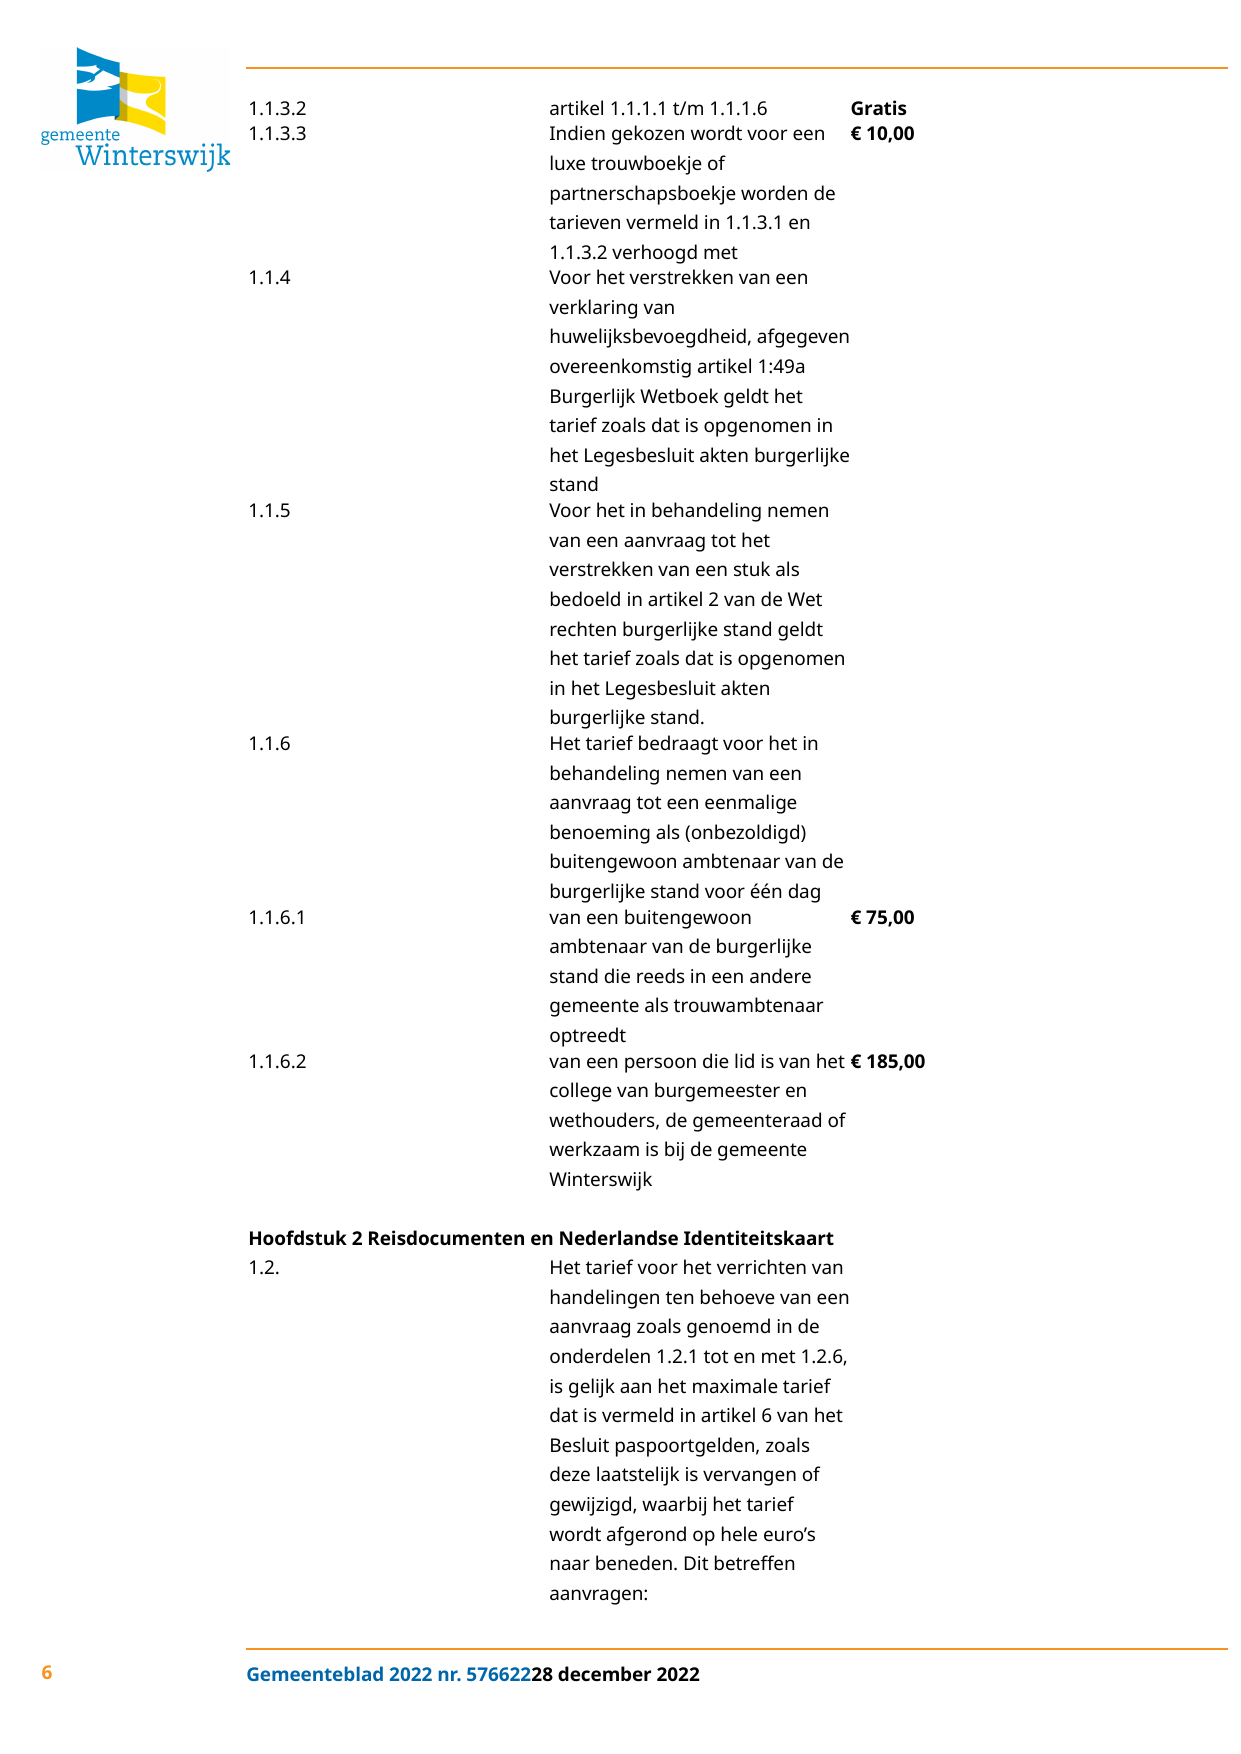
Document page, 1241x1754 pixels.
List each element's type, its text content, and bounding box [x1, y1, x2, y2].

table_cell 1.1.6.2 [248, 1048, 549, 1192]
picture [41, 47, 231, 172]
table_cell 1.1.6.1 [248, 904, 549, 1048]
table_cell 1.1.3.2 [248, 95, 549, 121]
table_cell [850, 498, 1152, 730]
table_cell Voor het in behandeling nemen van een aanvraag tot het verstrekken van een stuk als bedoeld in artikel 2 van de Wet rechten burgerlijke stand geldt het tarief zoals dat is opgenomen in het Legesbesluit akten burgerlijke stand. [549, 498, 850, 730]
table_cell [850, 265, 1152, 497]
table_cell € 75,00 [850, 904, 1152, 1048]
table_cell Indien gekozen wordt voor een luxe trouwboekje of partnerschapsboekje worden de tarieven vermeld in 1.1.3.1 en 1.1.3.2 verhoogd met [549, 121, 850, 264]
table_cell 1.1.6 [248, 730, 549, 904]
table_header [850, 1255, 1152, 1606]
table_cell van een persoon die lid is van het college van burgemeester en wethouders, de gemeenteraad of werkzaam is bij de gemeente Winterswijk [549, 1048, 850, 1192]
table_cell Voor het verstrekken van een verklaring van huwelijksbevoegdheid, afgegeven overeenkomstig artikel 1:49a Burgerlijk Wetboek geldt het tarief zoals dat is opgenomen in het Legesbesluit akten burgerlijke stand [549, 265, 850, 497]
table_cell Het tarief bedraagt voor het in behandeling nemen van een aanvraag tot een eenmalige benoeming als (onbezoldigd) buitengewoon ambtenaar van de burgerlijke stand voor één dag [549, 730, 850, 904]
table_cell 1.1.5 [248, 498, 549, 730]
table_cell artikel 1.1.1.1 t/m 1.1.1.6 [549, 95, 850, 121]
table_header 1.2. [248, 1255, 549, 1606]
table_cell [850, 730, 1152, 904]
table_cell Gratis [850, 95, 1152, 121]
table_cell van een buitengewoon ambtenaar van de burgerlijke stand die reeds in een andere gemeente als trouwambtenaar optreedt [549, 904, 850, 1048]
picture [225, 153, 231, 162]
table_cell € 10,00 [850, 121, 1152, 264]
table_header Het tarief voor het verrichten van handelingen ten behoeve van een aanvraag zoals genoemd in de onderdelen 1.2.1 tot en met 1.2.6, is gelijk aan het maximale tarief dat is vermeld in artikel 6 van het Besluit paspoortgelden, zoals deze laatstelijk is vervangen of gewijzigd, waarbij het tarief wordt afgerond op hele euro’s naar beneden. Dit betreffen aanvragen: [549, 1255, 850, 1606]
table_cell € 185,00 [850, 1048, 1152, 1192]
table_cell 1.1.4 [248, 265, 549, 497]
table_cell 1.1.3.3 [248, 121, 549, 264]
text Hoofdstuk 2 Reisdocumenten en Nederlandse Identiteitskaart [248, 1225, 1152, 1251]
